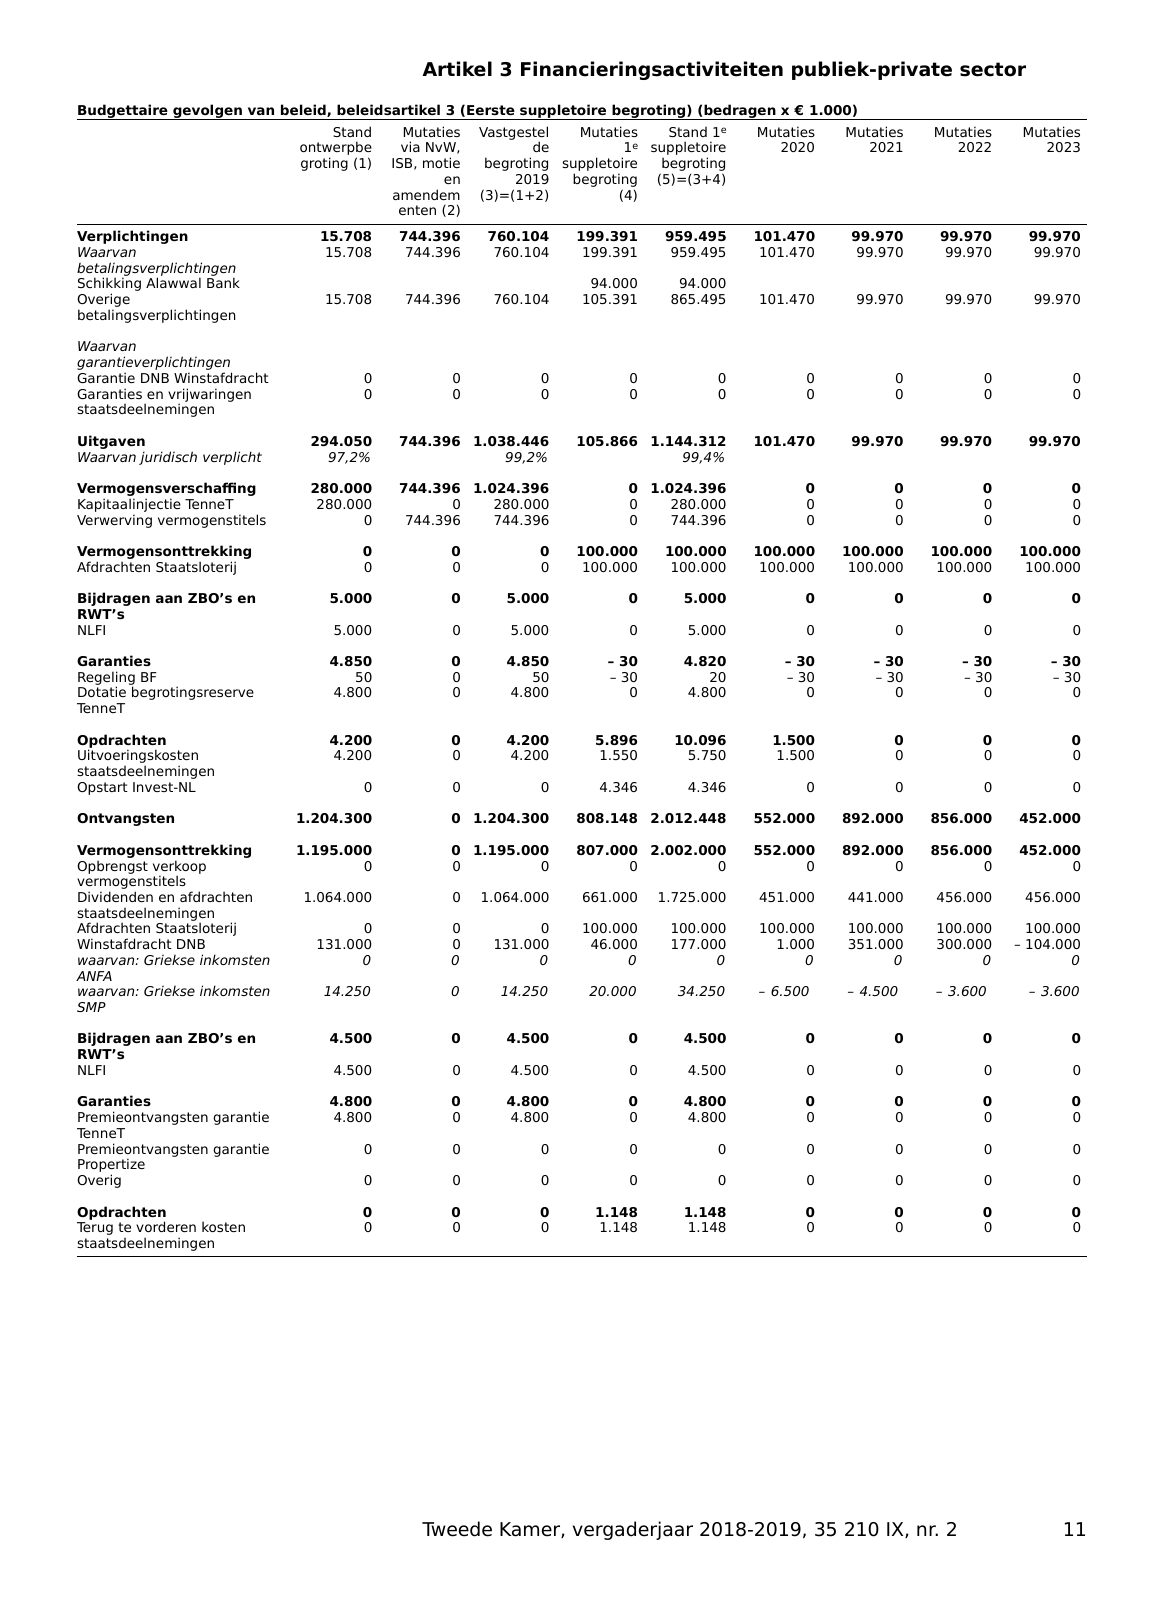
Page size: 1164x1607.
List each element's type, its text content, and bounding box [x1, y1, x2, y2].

table_cell [909, 1189, 998, 1204]
table_cell [732, 1189, 821, 1204]
table_cell [732, 827, 821, 843]
table_cell [77, 324, 289, 339]
table_cell 0 [909, 733, 998, 748]
table_cell 280.000 [289, 481, 378, 497]
table_cell 100.000 [821, 921, 909, 937]
table_cell 105.391 [555, 292, 644, 323]
table_cell [998, 1079, 1087, 1094]
table_cell Opstart Invest-NL [77, 780, 289, 795]
table_cell Bijdragen aan ZBO’s en RWT’s [77, 1031, 289, 1063]
table_cell 0 [555, 512, 644, 528]
table_cell Stand 1e suppletoire begroting (5)=(3+4) [644, 120, 732, 223]
table_cell 100.000 [555, 544, 644, 559]
table_cell 4.800 [289, 1110, 378, 1141]
table_cell 4.800 [644, 1094, 732, 1110]
table_cell 0 [821, 1141, 909, 1173]
table_cell 4.500 [289, 1031, 378, 1063]
table_cell [378, 324, 466, 339]
table_cell [909, 1016, 998, 1031]
table_cell 199.391 [555, 245, 644, 276]
table_cell [909, 276, 998, 292]
table_cell 294.050 [289, 434, 378, 449]
table_cell [732, 638, 821, 654]
table_cell [821, 1016, 909, 1031]
table_cell [466, 276, 555, 292]
table_cell 760.104 [466, 292, 555, 323]
table_cell 1.064.000 [466, 890, 555, 921]
table_cell [909, 418, 998, 434]
table_cell 100.000 [821, 544, 909, 559]
table_cell 0 [555, 858, 644, 890]
table_cell 452.000 [998, 811, 1087, 827]
table_cell [77, 795, 289, 811]
table_cell 99.970 [998, 225, 1087, 245]
table_cell [77, 638, 289, 654]
table_cell 2.012.448 [644, 811, 732, 827]
table_cell [289, 276, 378, 292]
table_cell 808.148 [555, 811, 644, 827]
table_cell 4.500 [466, 1063, 555, 1078]
table_cell 0 [821, 953, 909, 984]
table_cell 177.000 [644, 937, 732, 953]
table_cell [466, 795, 555, 811]
table_cell [998, 795, 1087, 811]
table_cell 4.200 [466, 748, 555, 780]
table_cell 744.396 [378, 481, 466, 497]
table_cell 0 [555, 953, 644, 984]
table_cell [378, 1016, 466, 1031]
table_cell [644, 1016, 732, 1031]
table_cell [909, 795, 998, 811]
table_cell [378, 339, 466, 371]
table_cell 0 [378, 591, 466, 622]
table_cell 0 [466, 1204, 555, 1220]
table_cell [821, 418, 909, 434]
table_cell 0 [555, 591, 644, 622]
table_cell 100.000 [732, 921, 821, 937]
table_cell 1.500 [732, 733, 821, 748]
table_cell 0 [378, 890, 466, 921]
table_cell 0 [378, 1220, 466, 1256]
table_cell [732, 324, 821, 339]
table_cell 99.970 [998, 292, 1087, 323]
table_cell 0 [909, 1110, 998, 1141]
table_cell 0 [378, 858, 466, 890]
table_cell 4.800 [289, 1094, 378, 1110]
table_cell 0 [289, 953, 378, 984]
table_cell 0 [998, 481, 1087, 497]
table_cell 0 [821, 780, 909, 795]
table_cell Winstafdracht DNB [77, 937, 289, 953]
table_cell – 30 [821, 654, 909, 669]
table_cell [378, 575, 466, 591]
table_cell 744.396 [378, 225, 466, 245]
table_cell 100.000 [555, 560, 644, 575]
table_cell 0 [555, 386, 644, 418]
table_cell 0 [909, 1094, 998, 1110]
table_cell Overige betalingsverplichtingen [77, 292, 289, 323]
table_cell [998, 324, 1087, 339]
table_cell [821, 339, 909, 371]
table_cell 0 [378, 654, 466, 669]
table_cell 5.000 [466, 591, 555, 622]
table_cell 0 [644, 1141, 732, 1173]
table_cell 0 [821, 858, 909, 890]
table_cell 0 [466, 1141, 555, 1173]
table_cell 744.396 [378, 434, 466, 449]
table_cell [77, 1079, 289, 1094]
table_cell 50 [289, 670, 378, 685]
table_cell 1.064.000 [289, 890, 378, 921]
table_cell 0 [821, 748, 909, 780]
table_cell Opdrachten [77, 733, 289, 748]
table_cell [909, 528, 998, 544]
table_cell 0 [998, 512, 1087, 528]
subtitle Artikel 3 Financieringsactiviteiten publiek-private sector [422, 59, 1087, 81]
table_cell [289, 795, 378, 811]
table_cell [77, 575, 289, 591]
table_cell 0 [909, 371, 998, 386]
table_cell 0 [378, 984, 466, 1016]
table_cell [998, 418, 1087, 434]
table_cell [998, 827, 1087, 843]
table_cell [378, 418, 466, 434]
table_cell 0 [909, 1063, 998, 1078]
table_cell 34.250 [644, 984, 732, 1016]
table_cell 0 [732, 685, 821, 717]
table_cell 0 [378, 937, 466, 953]
table_cell 99.970 [909, 292, 998, 323]
table_cell 100.000 [644, 560, 732, 575]
table_cell 0 [378, 1141, 466, 1173]
table_cell [998, 575, 1087, 591]
table_cell [644, 339, 732, 371]
table_cell 0 [555, 1031, 644, 1063]
table_cell 99,4% [644, 449, 732, 465]
table_cell [998, 1189, 1087, 1204]
table_cell – 30 [821, 670, 909, 685]
table_cell [289, 528, 378, 544]
table_cell 0 [909, 858, 998, 890]
table_cell Opdrachten [77, 1204, 289, 1220]
table_cell 0 [378, 623, 466, 638]
table_cell NLFI [77, 1063, 289, 1078]
table_cell 0 [378, 544, 466, 559]
table_cell 0 [555, 371, 644, 386]
table_cell – 30 [998, 670, 1087, 685]
table_cell [644, 465, 732, 481]
table_cell 0 [466, 560, 555, 575]
table_cell 105.866 [555, 434, 644, 449]
table_cell 0 [466, 386, 555, 418]
table_cell waarvan: Griekse inkomsten SMP [77, 984, 289, 1016]
table_cell 0 [555, 623, 644, 638]
table_cell [77, 528, 289, 544]
table_cell 959.495 [644, 245, 732, 276]
table_cell 0 [821, 371, 909, 386]
table_cell [998, 465, 1087, 481]
table_cell 1.195.000 [289, 843, 378, 858]
table_cell 0 [998, 591, 1087, 622]
table_cell 0 [998, 1094, 1087, 1110]
table_cell 101.470 [732, 225, 821, 245]
table_cell 0 [378, 1094, 466, 1110]
table_cell 0 [998, 371, 1087, 386]
table_cell 99.970 [821, 225, 909, 245]
table_cell [732, 418, 821, 434]
table_cell 0 [909, 953, 998, 984]
table_cell 1.148 [644, 1220, 732, 1256]
table_cell Vermogensverschaffing [77, 481, 289, 497]
table_cell 0 [644, 371, 732, 386]
table_cell 0 [289, 560, 378, 575]
table_cell 4.850 [289, 654, 378, 669]
table_cell [77, 717, 289, 732]
table_cell [466, 465, 555, 481]
table_cell 99,2% [466, 449, 555, 465]
table_cell 101.470 [732, 292, 821, 323]
table_cell 0 [909, 748, 998, 780]
table_cell 0 [289, 921, 378, 937]
table_cell 14.250 [289, 984, 378, 1016]
table_cell [555, 1016, 644, 1031]
table_cell 101.470 [732, 434, 821, 449]
table_cell 97,2% [289, 449, 378, 465]
table_cell [821, 1189, 909, 1204]
table_cell Waarvan juridisch verplicht [77, 449, 289, 465]
table_cell 744.396 [378, 292, 466, 323]
table_cell 15.708 [289, 292, 378, 323]
table_cell – 3.600 [998, 984, 1087, 1016]
table_cell 0 [378, 685, 466, 717]
table_cell – 30 [909, 654, 998, 669]
table_cell 5.000 [289, 591, 378, 622]
table_cell [732, 339, 821, 371]
table_cell [289, 339, 378, 371]
table_cell 4.800 [466, 1094, 555, 1110]
table_cell 0 [732, 371, 821, 386]
table_cell 0 [289, 1204, 378, 1220]
table_cell 0 [998, 623, 1087, 638]
table_cell 0 [909, 1031, 998, 1063]
table_cell – 30 [732, 654, 821, 669]
table_cell 14.250 [466, 984, 555, 1016]
table_cell 99.970 [998, 245, 1087, 276]
table_cell [909, 465, 998, 481]
table_cell 4.500 [466, 1031, 555, 1063]
table_cell [378, 827, 466, 843]
table_cell – 30 [732, 670, 821, 685]
table_cell 0 [909, 1204, 998, 1220]
table_cell [821, 827, 909, 843]
table_cell [821, 324, 909, 339]
table_cell [289, 324, 378, 339]
table_cell 0 [555, 1063, 644, 1078]
table_cell 0 [998, 953, 1087, 984]
table_cell 451.000 [732, 890, 821, 921]
table_cell 4.800 [466, 685, 555, 717]
table_cell 0 [378, 921, 466, 937]
table_cell 0 [289, 1141, 378, 1173]
table_cell 4.850 [466, 654, 555, 669]
table_cell 0 [466, 780, 555, 795]
table_cell [289, 1079, 378, 1094]
table_cell 0 [909, 481, 998, 497]
table_cell 0 [732, 1110, 821, 1141]
table_cell 4.800 [644, 1110, 732, 1141]
table_cell 0 [378, 1110, 466, 1141]
table_cell 5.000 [289, 623, 378, 638]
table_cell 1.000 [732, 937, 821, 953]
table_cell [555, 339, 644, 371]
table_cell 0 [821, 623, 909, 638]
table_cell 101.470 [732, 245, 821, 276]
table_cell 131.000 [466, 937, 555, 953]
table_cell 100.000 [732, 544, 821, 559]
table_cell 1.038.446 [466, 434, 555, 449]
table_cell [644, 795, 732, 811]
table_cell [998, 339, 1087, 371]
table_cell Mutaties 2022 [909, 120, 998, 223]
table_cell 4.800 [644, 685, 732, 717]
table_cell Mutaties 2023 [998, 120, 1087, 223]
table_cell [644, 528, 732, 544]
table_cell 100.000 [644, 544, 732, 559]
table_cell 0 [555, 1110, 644, 1141]
table_cell Premieontvangsten garantie Propertize [77, 1141, 289, 1173]
table_cell Uitgaven [77, 434, 289, 449]
table_cell 0 [909, 685, 998, 717]
table_cell [909, 717, 998, 732]
table_cell 0 [378, 780, 466, 795]
table_cell 0 [909, 780, 998, 795]
table_cell – 4.500 [821, 984, 909, 1016]
table_cell 99.970 [909, 434, 998, 449]
table_cell Waarvan garantieverplichtingen [77, 339, 289, 371]
table_cell 1.024.396 [644, 481, 732, 497]
table_cell 0 [555, 481, 644, 497]
table_cell 760.104 [466, 245, 555, 276]
table_cell 0 [378, 953, 466, 984]
table_cell 892.000 [821, 843, 909, 858]
table_cell 661.000 [555, 890, 644, 921]
table_cell 0 [821, 386, 909, 418]
table_cell 0 [909, 1141, 998, 1173]
table_cell Waarvan betalingsverplichtingen [77, 245, 289, 276]
table_cell 280.000 [289, 497, 378, 512]
table_cell 0 [998, 1173, 1087, 1189]
table_cell 0 [732, 497, 821, 512]
table_cell 0 [555, 1173, 644, 1189]
table_cell [378, 276, 466, 292]
table_cell [289, 575, 378, 591]
table_cell 1.024.396 [466, 481, 555, 497]
table_cell 0 [998, 1204, 1087, 1220]
table_cell Overig [77, 1173, 289, 1189]
table_cell [289, 638, 378, 654]
table_cell Dotatie begrotingsreserve TenneT [77, 685, 289, 717]
table_cell Opbrengst verkoop vermogenstitels [77, 858, 289, 890]
table_cell 0 [466, 544, 555, 559]
table_cell 865.495 [644, 292, 732, 323]
table_cell 0 [821, 481, 909, 497]
table_cell 0 [732, 1204, 821, 1220]
table_cell [909, 638, 998, 654]
table_cell 0 [289, 386, 378, 418]
table_cell 0 [998, 748, 1087, 780]
table_cell [821, 638, 909, 654]
table_cell 0 [732, 591, 821, 622]
table_cell 552.000 [732, 811, 821, 827]
table_cell [998, 1016, 1087, 1031]
table_cell Afdrachten Staatsloterij [77, 921, 289, 937]
table_cell [466, 1016, 555, 1031]
table_cell 0 [289, 780, 378, 795]
table_cell [466, 528, 555, 544]
table_cell 0 [732, 1220, 821, 1256]
table_cell [998, 276, 1087, 292]
table_cell 856.000 [909, 811, 998, 827]
table_cell [378, 717, 466, 732]
table_cell 0 [998, 685, 1087, 717]
table_cell [555, 1079, 644, 1094]
table_cell Garanties en vrijwaringen staatsdeelnemingen [77, 386, 289, 418]
table_cell 0 [289, 858, 378, 890]
table_cell 452.000 [998, 843, 1087, 858]
table_cell [466, 575, 555, 591]
table_cell [909, 575, 998, 591]
table_cell [555, 465, 644, 481]
table_cell 0 [466, 921, 555, 937]
table_cell 99.970 [821, 245, 909, 276]
table_cell 0 [821, 685, 909, 717]
table_cell 0 [821, 512, 909, 528]
table_cell 0 [732, 481, 821, 497]
table_cell 807.000 [555, 843, 644, 858]
table_cell 46.000 [555, 937, 644, 953]
table_cell 100.000 [644, 921, 732, 937]
table_cell 0 [909, 1173, 998, 1189]
table_cell – 6.500 [732, 984, 821, 1016]
table_cell Afdrachten Staatsloterij [77, 560, 289, 575]
table_cell 5.750 [644, 748, 732, 780]
table_cell [644, 638, 732, 654]
table_cell 1.144.312 [644, 434, 732, 449]
table_cell 0 [998, 1063, 1087, 1078]
table_cell 0 [909, 512, 998, 528]
table_cell [732, 449, 821, 465]
table_cell [732, 528, 821, 544]
table_cell 0 [732, 1173, 821, 1189]
table_cell 100.000 [909, 921, 998, 937]
table_cell [466, 1189, 555, 1204]
table_cell [466, 1079, 555, 1094]
table_cell 100.000 [998, 560, 1087, 575]
table_cell [378, 638, 466, 654]
table_cell 0 [289, 512, 378, 528]
table_cell 0 [732, 386, 821, 418]
table_cell Dividenden en afdrachten staatsdeelnemingen [77, 890, 289, 921]
table_cell 4.800 [466, 1110, 555, 1141]
table_cell 0 [732, 1063, 821, 1078]
table_cell 4.500 [289, 1063, 378, 1078]
table_cell [732, 575, 821, 591]
table_cell 0 [378, 1063, 466, 1078]
table_cell 4.200 [289, 733, 378, 748]
table_cell 10.096 [644, 733, 732, 748]
table_cell 0 [732, 1141, 821, 1173]
table_cell Ontvangsten [77, 811, 289, 827]
table_cell [289, 1189, 378, 1204]
table_cell 0 [289, 544, 378, 559]
table_cell Mutaties 1e suppletoire begroting (4) [555, 120, 644, 223]
table_cell [732, 1079, 821, 1094]
table_cell 2.002.000 [644, 843, 732, 858]
table_cell 0 [998, 1031, 1087, 1063]
table_cell 1.148 [555, 1204, 644, 1220]
table_cell 94.000 [644, 276, 732, 292]
table_cell Vermogensonttrekking [77, 843, 289, 858]
table_cell 0 [378, 560, 466, 575]
table_cell 456.000 [998, 890, 1087, 921]
table_cell 0 [998, 780, 1087, 795]
table_cell 100.000 [998, 921, 1087, 937]
table_cell 1.500 [732, 748, 821, 780]
table_cell 0 [378, 1204, 466, 1220]
table_cell 0 [555, 497, 644, 512]
table_cell – 104.000 [998, 937, 1087, 953]
table_cell [998, 528, 1087, 544]
table_cell [821, 465, 909, 481]
table_cell 280.000 [644, 497, 732, 512]
table_cell 0 [732, 623, 821, 638]
table_cell [732, 795, 821, 811]
table_cell [466, 827, 555, 843]
table_cell 4.200 [466, 733, 555, 748]
table_cell 0 [289, 1173, 378, 1189]
table_cell [821, 276, 909, 292]
table_cell 0 [378, 733, 466, 748]
table_cell [821, 575, 909, 591]
table_cell 0 [998, 1110, 1087, 1141]
table_cell [555, 1189, 644, 1204]
table_cell 100.000 [909, 544, 998, 559]
table_cell 760.104 [466, 225, 555, 245]
table_cell Garanties [77, 1094, 289, 1110]
table_cell Mutaties 2020 [732, 120, 821, 223]
table_cell [466, 339, 555, 371]
table_cell [555, 528, 644, 544]
table_cell Bijdragen aan ZBO’s en RWT’s [77, 591, 289, 622]
table_cell 744.396 [378, 245, 466, 276]
table_cell [555, 717, 644, 732]
table_cell [732, 276, 821, 292]
table_cell [77, 1016, 289, 1031]
table_cell 0 [998, 497, 1087, 512]
table_cell 100.000 [909, 560, 998, 575]
table_cell [466, 638, 555, 654]
table_cell 0 [466, 371, 555, 386]
table_cell 0 [732, 858, 821, 890]
table_cell [732, 465, 821, 481]
table_cell 0 [289, 1220, 378, 1256]
table_cell 0 [821, 1063, 909, 1078]
table_cell 0 [998, 733, 1087, 748]
table_cell 0 [644, 386, 732, 418]
table_cell 1.148 [644, 1204, 732, 1220]
table_cell Garanties [77, 654, 289, 669]
table_cell 131.000 [289, 937, 378, 953]
table_cell 4.200 [289, 748, 378, 780]
table_cell [644, 717, 732, 732]
table_cell waarvan: Griekse inkomsten ANFA [77, 953, 289, 984]
table_cell 5.000 [466, 623, 555, 638]
table_cell [289, 418, 378, 434]
table_cell 441.000 [821, 890, 909, 921]
table_cell 300.000 [909, 937, 998, 953]
table_cell Stand ontwerpbegroting (1) [289, 120, 378, 223]
table_cell 892.000 [821, 811, 909, 827]
table_cell [289, 717, 378, 732]
table_cell [732, 1016, 821, 1031]
table_cell [998, 449, 1087, 465]
table_cell Mutaties via NvW, ISB, motie en amendementen (2) [378, 120, 466, 223]
table_cell 0 [821, 1204, 909, 1220]
table_cell 0 [732, 512, 821, 528]
table_cell 0 [378, 748, 466, 780]
table_cell 99.970 [909, 225, 998, 245]
table_cell [909, 324, 998, 339]
table_cell [644, 324, 732, 339]
table_cell 280.000 [466, 497, 555, 512]
table_cell 0 [644, 858, 732, 890]
table_cell Vermogensonttrekking [77, 544, 289, 559]
table_cell 99.970 [821, 292, 909, 323]
table_cell 0 [378, 843, 466, 858]
table_cell 0 [732, 953, 821, 984]
table_cell [289, 465, 378, 481]
table_cell 0 [821, 1094, 909, 1110]
table_cell 4.346 [644, 780, 732, 795]
table_cell 856.000 [909, 843, 998, 858]
table_cell Uitvoeringskosten staatsdeelnemingen [77, 748, 289, 780]
table_cell 0 [998, 386, 1087, 418]
table_cell Garantie DNB Winstafdracht [77, 371, 289, 386]
table_cell 5.000 [644, 591, 732, 622]
table_cell [555, 795, 644, 811]
table_cell 0 [378, 386, 466, 418]
table_cell 0 [555, 685, 644, 717]
table_cell [909, 339, 998, 371]
table_cell [821, 717, 909, 732]
table_cell 0 [821, 591, 909, 622]
table_cell 0 [909, 497, 998, 512]
table_cell 0 [998, 1141, 1087, 1173]
table_cell 0 [378, 1173, 466, 1189]
table_cell 0 [821, 497, 909, 512]
table_cell 100.000 [821, 560, 909, 575]
table_cell [378, 1079, 466, 1094]
table_cell 0 [466, 953, 555, 984]
table_cell 1.148 [555, 1220, 644, 1256]
table_cell 15.708 [289, 225, 378, 245]
table_cell 0 [909, 386, 998, 418]
table_cell 15.708 [289, 245, 378, 276]
table_cell 1.204.300 [466, 811, 555, 827]
table_cell 20 [644, 670, 732, 685]
table_cell 744.396 [644, 512, 732, 528]
table_cell 99.970 [821, 434, 909, 449]
table_cell 959.495 [644, 225, 732, 245]
table_cell [555, 418, 644, 434]
table_cell Kapitaalinjectie TenneT [77, 497, 289, 512]
table_cell NLFI [77, 623, 289, 638]
table_cell 0 [555, 1094, 644, 1110]
table_cell 0 [555, 1141, 644, 1173]
table_cell 0 [909, 591, 998, 622]
table_cell – 30 [909, 670, 998, 685]
table_cell [378, 465, 466, 481]
table_cell [466, 418, 555, 434]
table_cell 94.000 [555, 276, 644, 292]
table_cell [77, 418, 289, 434]
table_cell 5.896 [555, 733, 644, 748]
table_cell 744.396 [466, 512, 555, 528]
table_cell 0 [821, 1110, 909, 1141]
table_cell [909, 449, 998, 465]
table_cell [998, 638, 1087, 654]
table_cell [909, 1079, 998, 1094]
table_cell 4.800 [289, 685, 378, 717]
table_cell 199.391 [555, 225, 644, 245]
table_cell 0 [466, 1220, 555, 1256]
table_cell [555, 638, 644, 654]
table_cell 1.725.000 [644, 890, 732, 921]
table_cell 100.000 [998, 544, 1087, 559]
table_cell 552.000 [732, 843, 821, 858]
table_cell [821, 795, 909, 811]
table_cell 1.195.000 [466, 843, 555, 858]
table_cell [378, 795, 466, 811]
table_cell [77, 465, 289, 481]
table_cell Verwerving vermogenstitels [77, 512, 289, 528]
table_cell 0 [289, 371, 378, 386]
table_cell 4.346 [555, 780, 644, 795]
table_cell [555, 827, 644, 843]
table_cell [289, 827, 378, 843]
table_cell 0 [821, 1031, 909, 1063]
table_cell 100.000 [732, 560, 821, 575]
table_cell 5.000 [644, 623, 732, 638]
table_cell [644, 575, 732, 591]
table_cell 744.396 [378, 512, 466, 528]
table_cell 1.204.300 [289, 811, 378, 827]
table_cell – 30 [555, 654, 644, 669]
table_cell [466, 324, 555, 339]
table_cell [555, 575, 644, 591]
table_cell Regeling BF [77, 670, 289, 685]
table_cell 0 [998, 1220, 1087, 1256]
table_cell 99.970 [909, 245, 998, 276]
table_cell [378, 528, 466, 544]
table_cell 0 [378, 1031, 466, 1063]
table_cell [644, 418, 732, 434]
table_cell 99.970 [998, 434, 1087, 449]
table_cell [77, 1189, 289, 1204]
table_cell 4.500 [644, 1031, 732, 1063]
table_cell Verplichtingen [77, 225, 289, 245]
table_cell 4.500 [644, 1063, 732, 1078]
table_cell 0 [821, 1220, 909, 1256]
table_cell [821, 528, 909, 544]
table_cell 0 [909, 623, 998, 638]
table_cell 0 [378, 371, 466, 386]
table_header Budgettaire gevolgen van beleid, beleidsartikel 3 (Eerste suppletoire begroting) (bedragen x € 1.000) [77, 103, 1087, 119]
table_cell 0 [378, 670, 466, 685]
table_cell [821, 449, 909, 465]
table_cell 456.000 [909, 890, 998, 921]
table_cell [77, 827, 289, 843]
table_cell 0 [821, 733, 909, 748]
table_cell 0 [909, 1220, 998, 1256]
table_cell 0 [732, 1094, 821, 1110]
table_cell [289, 1016, 378, 1031]
table_cell 0 [466, 858, 555, 890]
table_cell [644, 1189, 732, 1204]
table_cell 0 [466, 1173, 555, 1189]
table_cell [644, 827, 732, 843]
table_cell [555, 324, 644, 339]
table_cell [378, 449, 466, 465]
table_cell 50 [466, 670, 555, 685]
table_cell 4.820 [644, 654, 732, 669]
table_cell [732, 717, 821, 732]
table_cell [378, 1189, 466, 1204]
table_cell 0 [378, 811, 466, 827]
table_cell [909, 827, 998, 843]
table_cell 1.550 [555, 748, 644, 780]
table_cell Premieontvangsten garantie TenneT [77, 1110, 289, 1141]
table_cell 0 [998, 858, 1087, 890]
table_cell Schikking Alawwal Bank [77, 276, 289, 292]
table_cell 0 [644, 1173, 732, 1189]
table_cell [644, 1079, 732, 1094]
table_cell 351.000 [821, 937, 909, 953]
table_cell 0 [732, 1031, 821, 1063]
table_cell Mutaties 2021 [821, 120, 909, 223]
table_cell 100.000 [555, 921, 644, 937]
table_cell [821, 1079, 909, 1094]
table_cell 20.000 [555, 984, 644, 1016]
table_cell [555, 449, 644, 465]
table_cell 0 [732, 780, 821, 795]
table_cell [466, 717, 555, 732]
table_cell Terug te vorderen kosten staatsdeelnemingen [77, 1220, 289, 1256]
table_cell [77, 120, 289, 223]
table_cell 0 [644, 953, 732, 984]
table_cell – 30 [998, 654, 1087, 669]
table_cell [998, 717, 1087, 732]
table_cell Vastgestelde begroting 2019 (3)=(1+2) [466, 120, 555, 223]
table_cell 0 [821, 1173, 909, 1189]
table_cell – 3.600 [909, 984, 998, 1016]
table_cell – 30 [555, 670, 644, 685]
table_cell 0 [378, 497, 466, 512]
